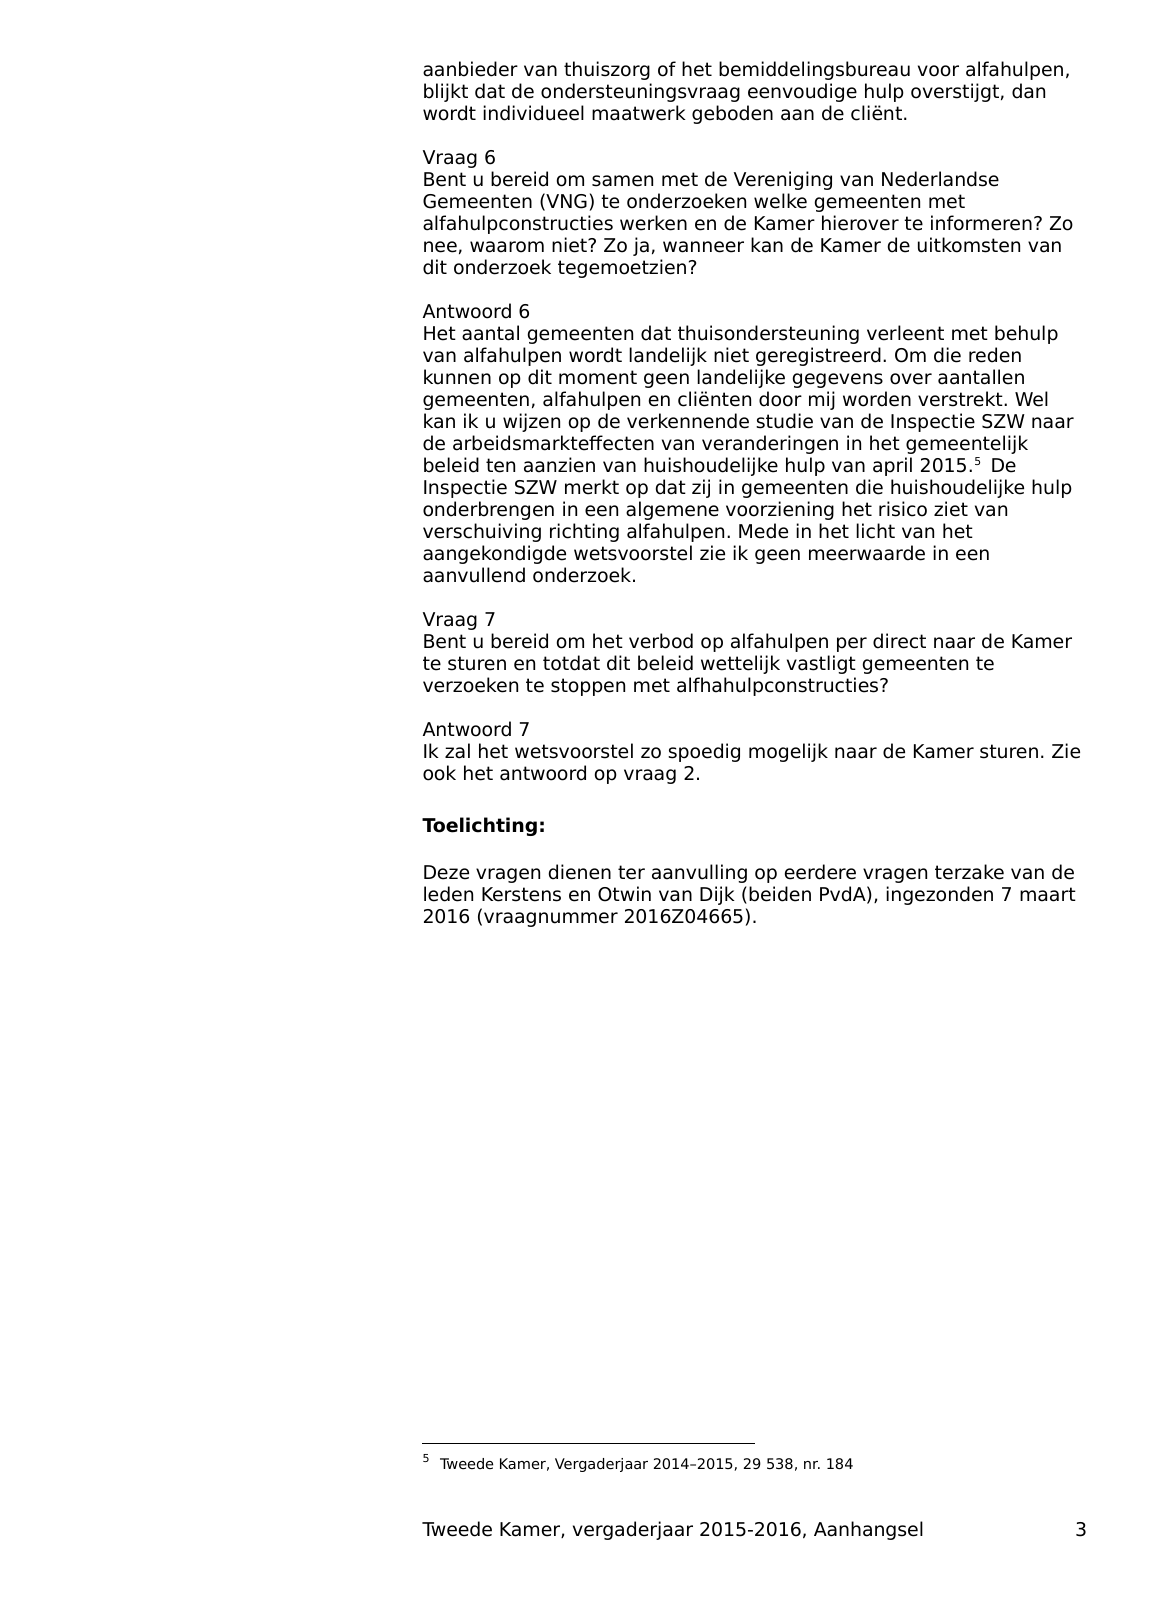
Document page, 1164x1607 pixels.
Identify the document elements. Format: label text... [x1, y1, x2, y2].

text Vraag 7 [422, 609, 1087, 631]
text Antwoord 6 [422, 301, 1087, 323]
text aanbieder van thuiszorg of het bemiddelingsbureau voor alfahulpen, blijkt dat de ondersteuningsvraag eenvoudige hulp overstijgt, dan wordt individueel maatwerk geboden aan de cliënt. [422, 59, 1087, 125]
text Tweede Kamer, Vergaderjaar 2014–2015, 29 538, nr. 184 [422, 1452, 1087, 1474]
text Ik zal het wetsvoorstel zo spoedig mogelijk naar de Kamer sturen. Zie ook het antwoord op vraag 2. [422, 741, 1087, 785]
text Vraag 6 [422, 147, 1087, 169]
text Deze vragen dienen ter aanvulling op eerdere vragen terzake van de leden Kerstens en Otwin van Dijk (beiden PvdA), ingezonden 7 maart 2016 (vraagnummer 2016Z04665). [422, 862, 1087, 928]
text Bent u bereid om samen met de Vereniging van Nederlandse Gemeenten (VNG) te onderzoeken welke gemeenten met alfahulpconstructies werken en de Kamer hierover te informeren? Zo nee, waarom niet? Zo ja, wanneer kan de Kamer de uitkomsten van dit onderzoek tegemoetzien? [422, 169, 1087, 279]
text Antwoord 7 [422, 719, 1087, 741]
text Bent u bereid om het verbod op alfahulpen per direct naar de Kamer te sturen en totdat dit beleid wettelijk vastligt gemeenten te verzoeken te stoppen met alfhahulpconstructies? [422, 631, 1087, 697]
subtitle Toelichting: [422, 815, 1087, 837]
text Het aantal gemeenten dat thuisondersteuning verleent met behulp van alfahulpen wordt landelijk niet geregistreerd. Om die reden kunnen op dit moment geen landelijke gegevens over aantallen gemeenten, alfahulpen en cliënten door mij worden verstrekt. Wel kan ik u wijzen op de verkennende studie van de Inspectie SZW naar de arbeidsmarkteffecten van veranderingen in het gemeentelijk beleid ten aanzien van huishoudelijke hulp van april 2015. De Inspectie SZW merkt op dat zij in gemeenten die huishoudelijke hulp onderbrengen in een algemene voorziening het risico ziet van verschuiving richting alfahulpen. Mede in het licht van het aangekondigde wetsvoorstel zie ik geen meerwaarde in een aanvullend onderzoek. [422, 323, 1087, 587]
